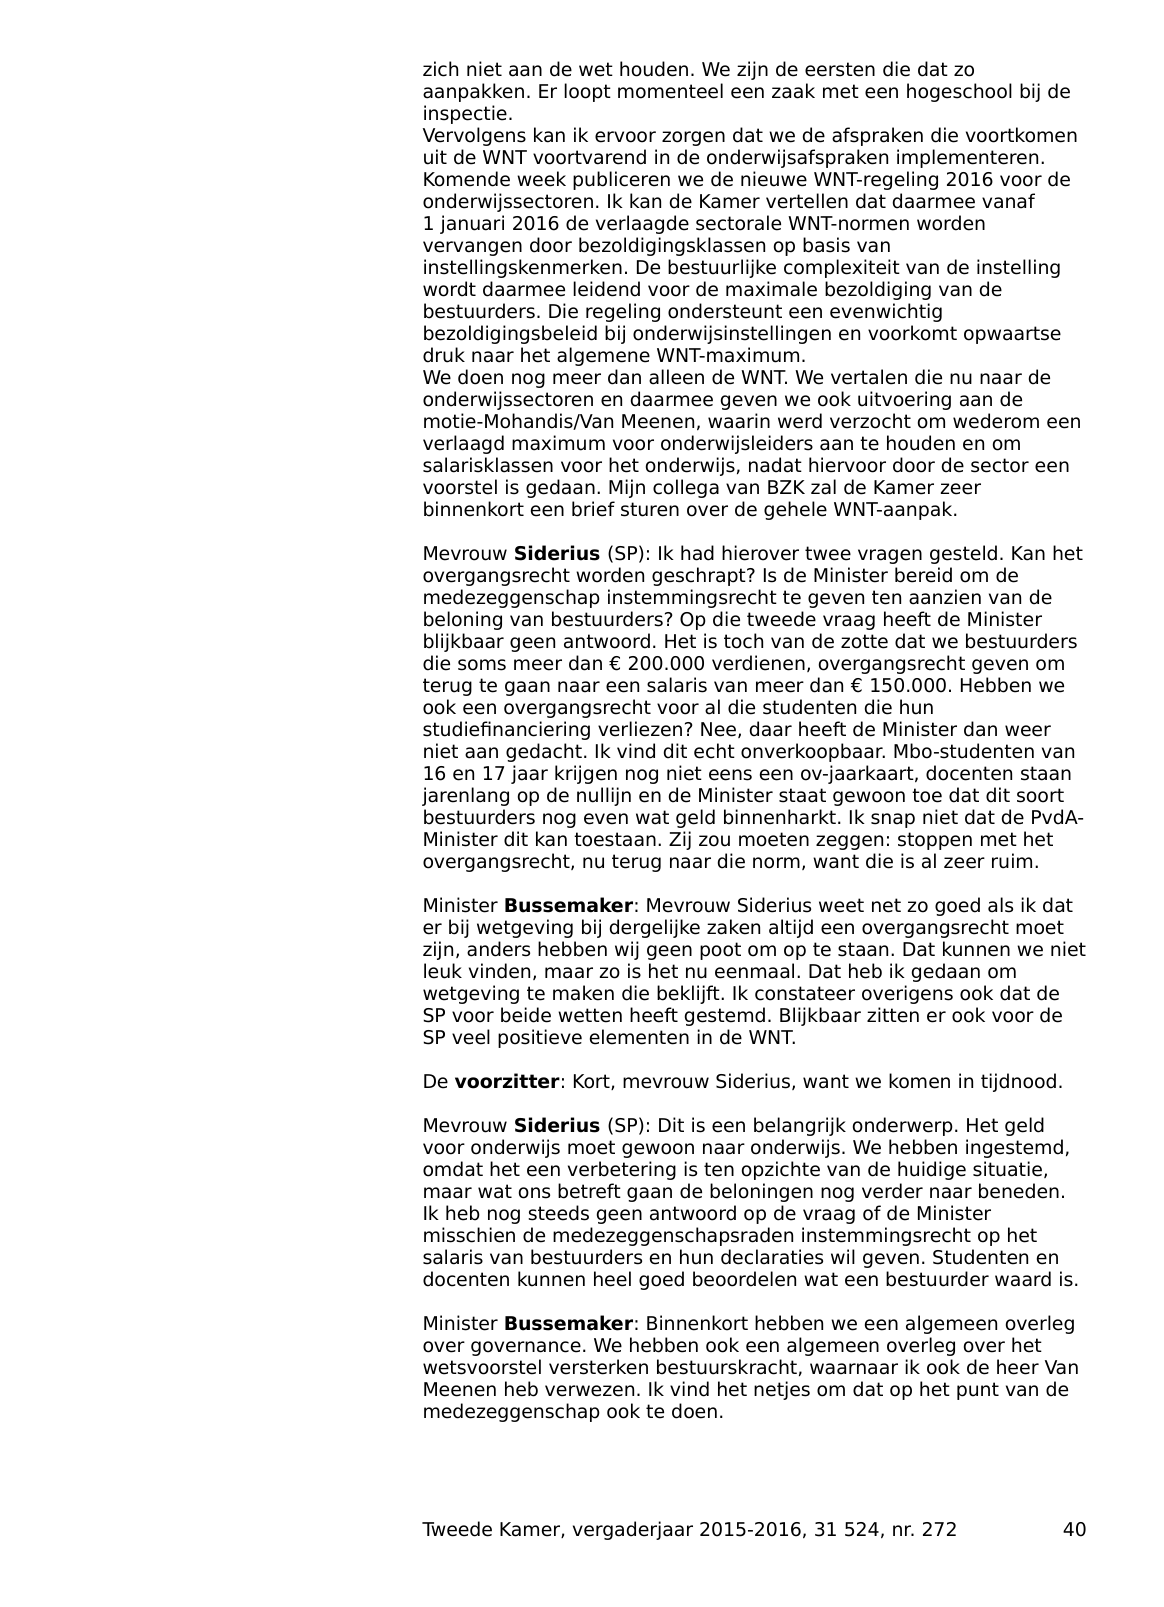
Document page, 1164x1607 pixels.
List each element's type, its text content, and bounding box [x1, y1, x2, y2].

text Mevrouw Siderius (SP): Ik had hierover twee vragen gesteld. Kan het overgangsrecht worden geschrapt? Is de Minister bereid om de medezeggenschap instemmingsrecht te geven ten aanzien van de beloning van bestuurders? Op die tweede vraag heeft de Minister blijkbaar geen antwoord. Het is toch van de zotte dat we bestuurders die soms meer dan € 200.000 verdienen, overgangsrecht geven om terug te gaan naar een salaris van meer dan € 150.000. Hebben we ook een overgangsrecht voor al die studenten die hun studiefinanciering verliezen? Nee, daar heeft de Minister dan weer niet aan gedacht. Ik vind dit echt onverkoopbaar. Mbo-studenten van 16 en 17 jaar krijgen nog niet eens een ov-jaarkaart, docenten staan jarenlang op de nullijn en de Minister staat gewoon toe dat dit soort bestuurders nog even wat geld binnenharkt. Ik snap niet dat de PvdA-Minister dit kan toestaan. Zij zou moeten zeggen: stoppen met het overgangsrecht, nu terug naar die norm, want die is al zeer ruim. [422, 543, 1087, 872]
text Minister Bussemaker: Mevrouw Siderius weet net zo goed als ik dat er bij wetgeving bij dergelijke zaken altijd een overgangsrecht moet zijn, anders hebben wij geen poot om op te staan. Dat kunnen we niet leuk vinden, maar zo is het nu eenmaal. Dat heb ik gedaan om wetgeving te maken die beklijft. Ik constateer overigens ook dat de SP voor beide wetten heeft gestemd. Blijkbaar zitten er ook voor de SP veel positieve elementen in de WNT. [422, 895, 1087, 1048]
text Vervolgens kan ik ervoor zorgen dat we de afspraken die voortkomen uit de WNT voortvarend in de onderwijsafspraken implementeren. Komende week publiceren we de nieuwe WNT-regeling 2016 voor de onderwijssectoren. Ik kan de Kamer vertellen dat daarmee vanaf 1 januari 2016 de verlaagde sectorale WNT-normen worden vervangen door bezoldigingsklassen op basis van instellingskenmerken. De bestuurlijke complexiteit van de instelling wordt daarmee leidend voor de maximale bezoldiging van de bestuurders. Die regeling ondersteunt een evenwichtig bezoldigingsbeleid bij onderwijsinstellingen en voorkomt opwaartse druk naar het algemene WNT-maximum. [422, 125, 1087, 367]
text zich niet aan de wet houden. We zijn de eersten die dat zo aanpakken. Er loopt momenteel een zaak met een hogeschool bij de inspectie. [422, 59, 1087, 125]
text We doen nog meer dan alleen de WNT. We vertalen die nu naar de onderwijssectoren en daarmee geven we ook uitvoering aan de motie-Mohandis/Van Meenen, waarin werd verzocht om wederom een verlaagd maximum voor onderwijsleiders aan te houden en om salarisklassen voor het onderwijs, nadat hiervoor door de sector een voorstel is gedaan. Mijn collega van BZK zal de Kamer zeer binnenkort een brief sturen over de gehele WNT-aanpak. [422, 367, 1087, 521]
text De voorzitter: Kort, mevrouw Siderius, want we komen in tijdnood. [422, 1071, 1087, 1093]
text Mevrouw Siderius (SP): Dit is een belangrijk onderwerp. Het geld voor onderwijs moet gewoon naar onderwijs. We hebben ingestemd, omdat het een verbetering is ten opzichte van de huidige situatie, maar wat ons betreft gaan de beloningen nog verder naar beneden. Ik heb nog steeds geen antwoord op de vraag of de Minister misschien de medezeggenschapsraden instemmingsrecht op het salaris van bestuurders en hun declaraties wil geven. Studenten en docenten kunnen heel goed beoordelen wat een bestuurder waard is. [422, 1115, 1087, 1291]
text Minister Bussemaker: Binnenkort hebben we een algemeen overleg over governance. We hebben ook een algemeen overleg over het wetsvoorstel versterken bestuurskracht, waarnaar ik ook de heer Van Meenen heb verwezen. Ik vind het netjes om dat op het punt van de medezeggenschap ook te doen. [422, 1313, 1087, 1423]
